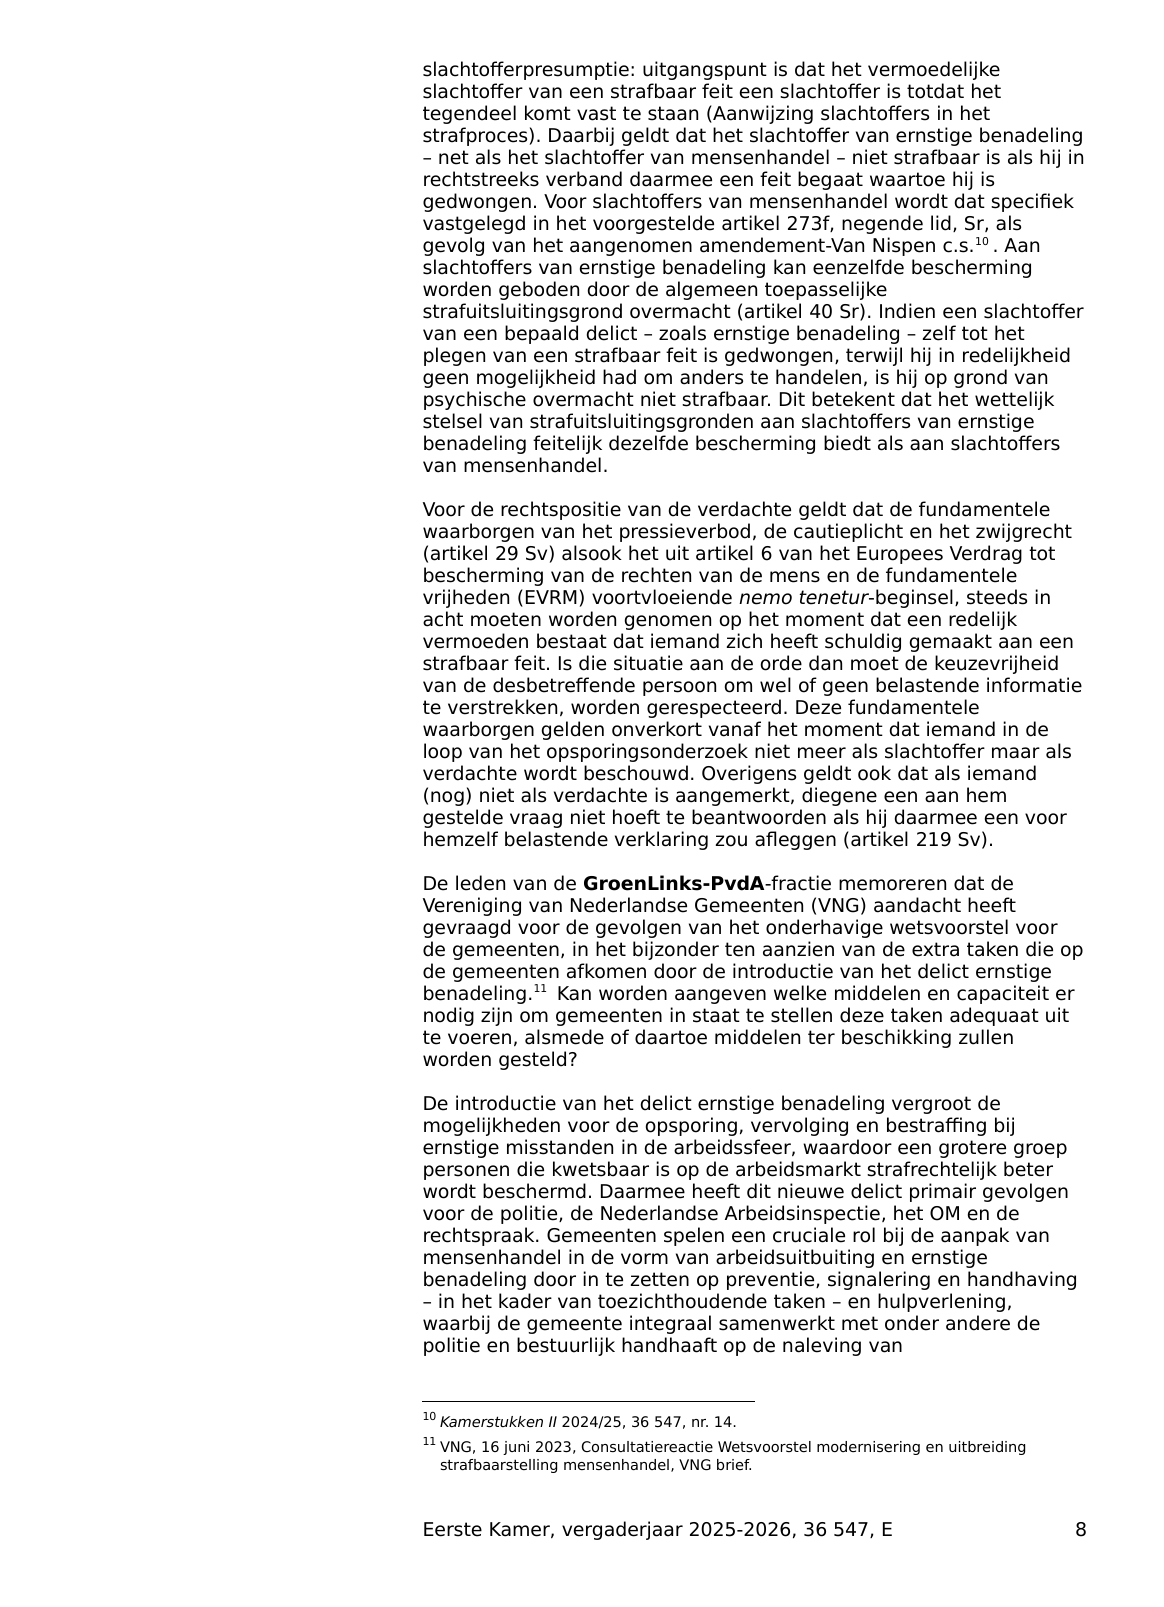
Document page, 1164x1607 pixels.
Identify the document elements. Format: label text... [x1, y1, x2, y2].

text Voor de rechtspositie van de verdachte geldt dat de fundamentele waarborgen van het pressieverbod, de cautieplicht en het zwijgrecht (artikel 29 Sv) alsook het uit artikel 6 van het Europees Verdrag tot bescherming van de rechten van de mens en de fundamentele vrijheden (EVRM) voortvloeiende nemo tenetur-beginsel, steeds in acht moeten worden genomen op het moment dat een redelijk vermoeden bestaat dat iemand zich heeft schuldig gemaakt aan een strafbaar feit. Is die situatie aan de orde dan moet de keuzevrijheid van de desbetreffende persoon om wel of geen belastende informatie te verstrekken, worden gerespecteerd. Deze fundamentele waarborgen gelden onverkort vanaf het moment dat iemand in de loop van het opsporingsonderzoek niet meer als slachtoffer maar als verdachte wordt beschouwd. Overigens geldt ook dat als iemand (nog) niet als verdachte is aangemerkt, diegene een aan hem gestelde vraag niet hoeft te beantwoorden als hij daarmee een voor hemzelf belastende verklaring zou afleggen (artikel 219 Sv). [422, 499, 1087, 851]
text Kamerstukken II 2024/25, 36 547, nr. 14. [422, 1410, 1087, 1432]
text De introductie van het delict ernstige benadeling vergroot de mogelijkheden voor de opsporing, vervolging en bestraffing bij ernstige misstanden in de arbeidssfeer, waardoor een grotere groep personen die kwetsbaar is op de arbeidsmarkt strafrechtelijk beter wordt beschermd. Daarmee heeft dit nieuwe delict primair gevolgen voor de politie, de Nederlandse Arbeidsinspectie, het OM en de rechtspraak. Gemeenten spelen een cruciale rol bij de aanpak van mensenhandel in de vorm van arbeidsuitbuiting en ernstige benadeling door in te zetten op preventie, signalering en handhaving – in het kader van toezichthoudende taken – en hulpverlening, waarbij de gemeente integraal samenwerkt met onder andere de politie en bestuurlijk handhaaft op de naleving van [422, 1093, 1087, 1356]
text VNG, 16 juni 2023, Consultatiereactie Wetsvoorstel modernisering en uitbreiding strafbaarstelling mensenhandel, VNG brief. [422, 1435, 1087, 1474]
text De leden van de GroenLinks-PvdA-fractie memoreren dat de Vereniging van Nederlandse Gemeenten (VNG) aandacht heeft gevraagd voor de gevolgen van het onderhavige wetsvoorstel voor de gemeenten, in het bijzonder ten aanzien van de extra taken die op de gemeenten afkomen door de introductie van het delict ernstige benadeling. Kan worden aangeven welke middelen en capaciteit er nodig zijn om gemeenten in staat te stellen deze taken adequaat uit te voeren, alsmede of daartoe middelen ter beschikking zullen worden gesteld? [422, 873, 1087, 1071]
text slachtofferpresumptie: uitgangspunt is dat het vermoedelijke slachtoffer van een strafbaar feit een slachtoffer is totdat het tegendeel komt vast te staan (Aanwijzing slachtoffers in het strafproces). Daarbij geldt dat het slachtoffer van ernstige benadeling – net als het slachtoffer van mensenhandel – niet strafbaar is als hij in rechtstreeks verband daarmee een feit begaat waartoe hij is gedwongen. Voor slachtoffers van mensenhandel wordt dat specifiek vastgelegd in het voorgestelde artikel 273f, negende lid, Sr, als gevolg van het aangenomen amendement-Van Nispen c.s.. Aan slachtoffers van ernstige benadeling kan eenzelfde bescherming worden geboden door de algemeen toepasselijke strafuitsluitingsgrond overmacht (artikel 40 Sr). Indien een slachtoffer van een bepaald delict – zoals ernstige benadeling – zelf tot het plegen van een strafbaar feit is gedwongen, terwijl hij in redelijkheid geen mogelijkheid had om anders te handelen, is hij op grond van psychische overmacht niet strafbaar. Dit betekent dat het wettelijk stelsel van strafuitsluitingsgronden aan slachtoffers van ernstige benadeling feitelijk dezelfde bescherming biedt als aan slachtoffers van mensenhandel. [422, 59, 1087, 477]
